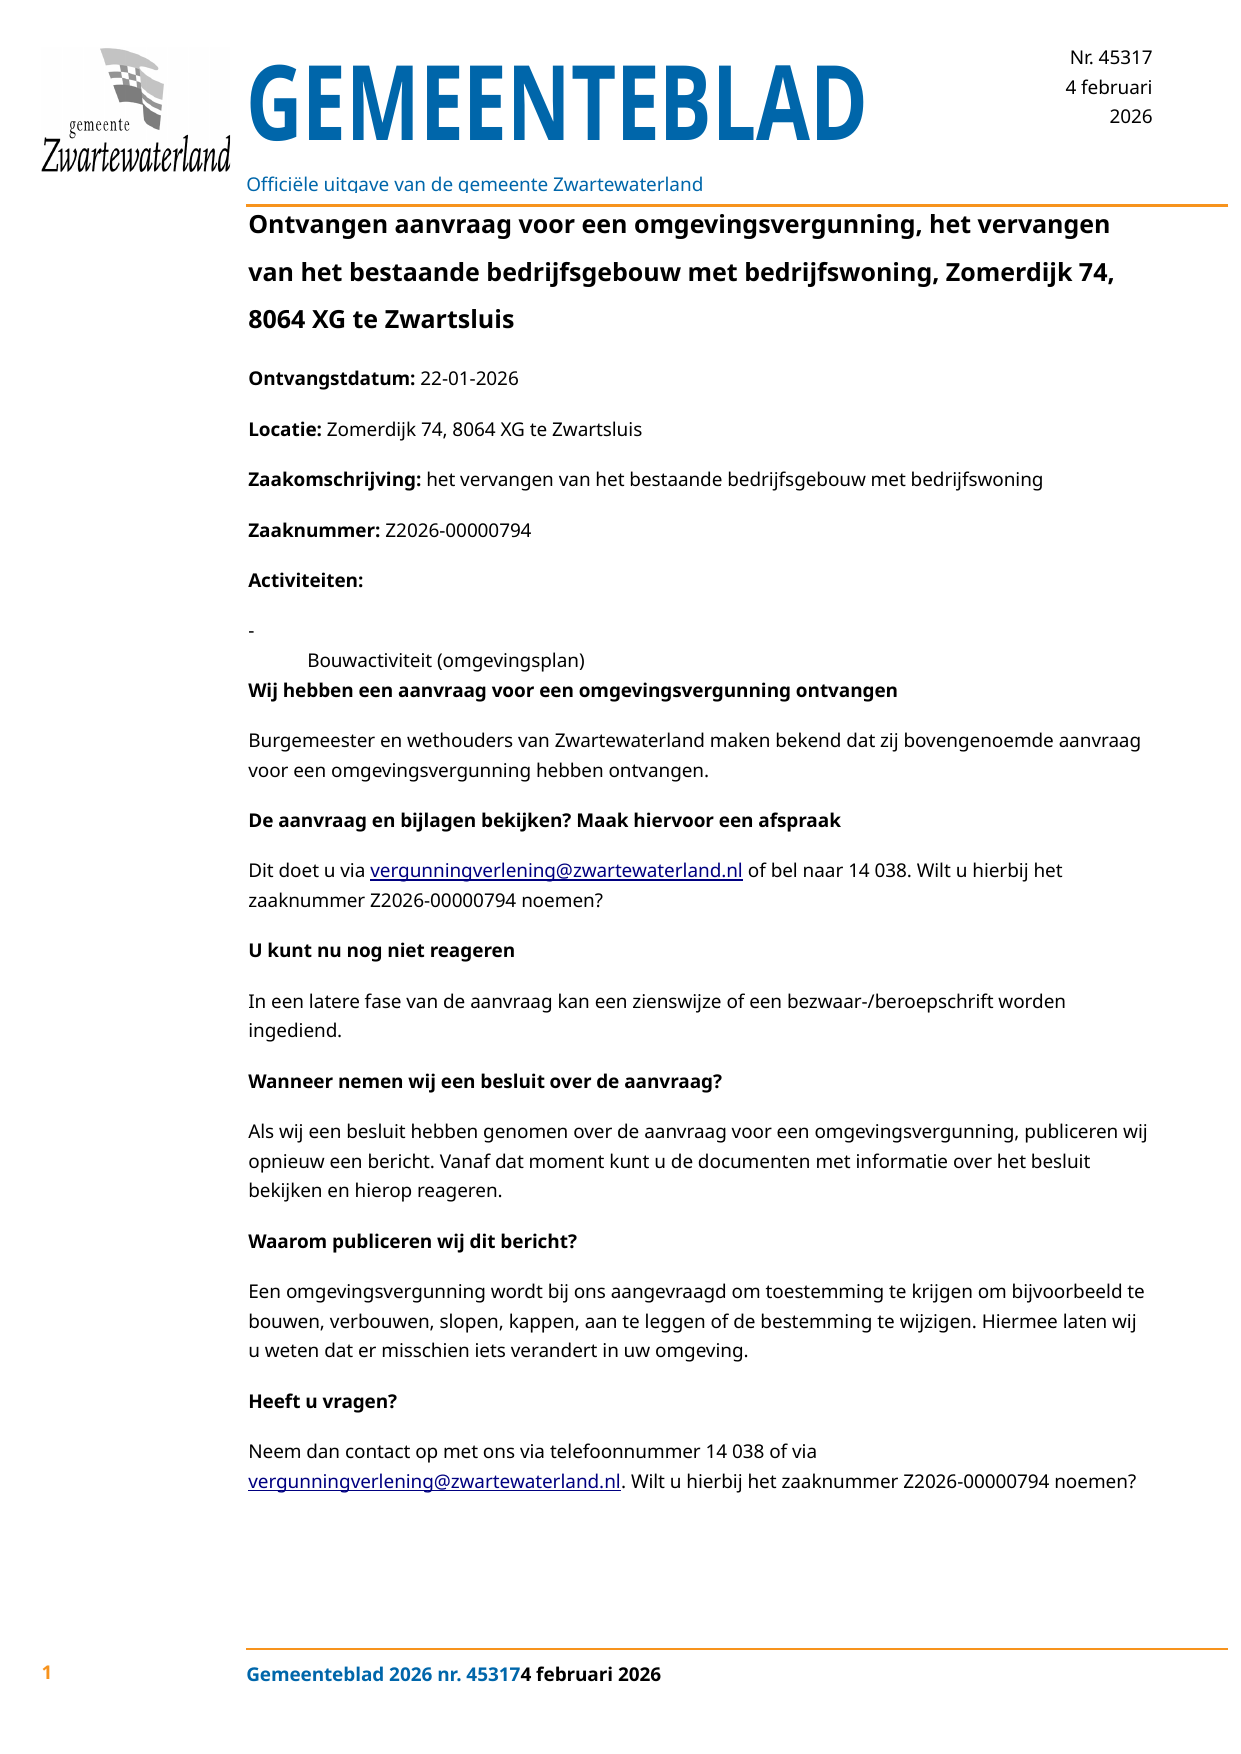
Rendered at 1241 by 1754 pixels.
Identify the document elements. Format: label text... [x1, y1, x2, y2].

picture [41, 47, 231, 172]
text Activiteiten: [248, 567, 1152, 593]
text Locatie: Zomerdijk 74, 8064 XG te Zwartsluis [248, 416, 1152, 442]
text Burgemeester en wethouders van Zwartewaterland maken bekend dat zij bovengenoemde aanvraag voor een omgevingsvergunning hebben ontvangen. [248, 727, 1152, 782]
text Waarom publiceren wij dit bericht? [248, 1228, 1152, 1254]
text Een omgevingsvergunning wordt bij ons aangevraagd om toestemming te krijgen om bijvoorbeeld te bouwen, verbouwen, slopen, kappen, aan te leggen of de bestemming te wijzigen. Hiermee laten wij u weten dat er misschien iets verandert in uw omgeving. [248, 1278, 1152, 1363]
text Als wij een besluit hebben genomen over de aanvraag voor een omgevingsvergunning, publiceren wij opnieuw een bericht. Vanaf dat moment kunt u de documenten met informatie over het besluit bekijken en hierop reageren. [248, 1118, 1152, 1203]
text In een latere fase van de aanvraag kan een zienswijze of een bezwaar-/beroepschrift worden ingediend. [248, 988, 1152, 1043]
text Ontvangen aanvraag voor een omgevingsvergunning, het vervangen van het bestaande bedrijfsgebouw met bedrijfswoning, Zomerdijk 74, 8064 XG te Zwartsluis [248, 207, 1152, 336]
text Dit doet u via vergunningverlening@zwartewaterland.nl of bel naar 14 038. Wilt u hierbij het zaaknummer Z2026-00000794 noemen? [248, 858, 1152, 913]
text U kunt nu nog niet reageren [248, 938, 1152, 963]
text Heeft u vragen? [248, 1388, 1152, 1414]
text Zaakomschrijving: het vervangen van het bestaande bedrijfsgebouw met bedrijfswoning [248, 466, 1152, 492]
text De aanvraag en bijlagen bekijken? Maak hiervoor een afspraak [248, 807, 1152, 833]
text Ontvangstdatum: 22-01-2026 [248, 366, 1152, 391]
text Wanneer nemen wij een besluit over de aanvraag? [248, 1068, 1152, 1094]
text Wij hebben een aanvraag voor een omgevingsvergunning ontvangen [248, 677, 1152, 702]
text Zaaknummer: Z2026-00000794 [248, 517, 1152, 542]
list Bouwactiviteit (omgevingsplan) [248, 647, 1152, 673]
text Neem dan contact op met ons via telefoonnummer 14 038 of via vergunningverlening@zwartewaterland.nl. Wilt u hierbij het zaaknummer Z2026-00000794 noemen? [248, 1438, 1152, 1494]
